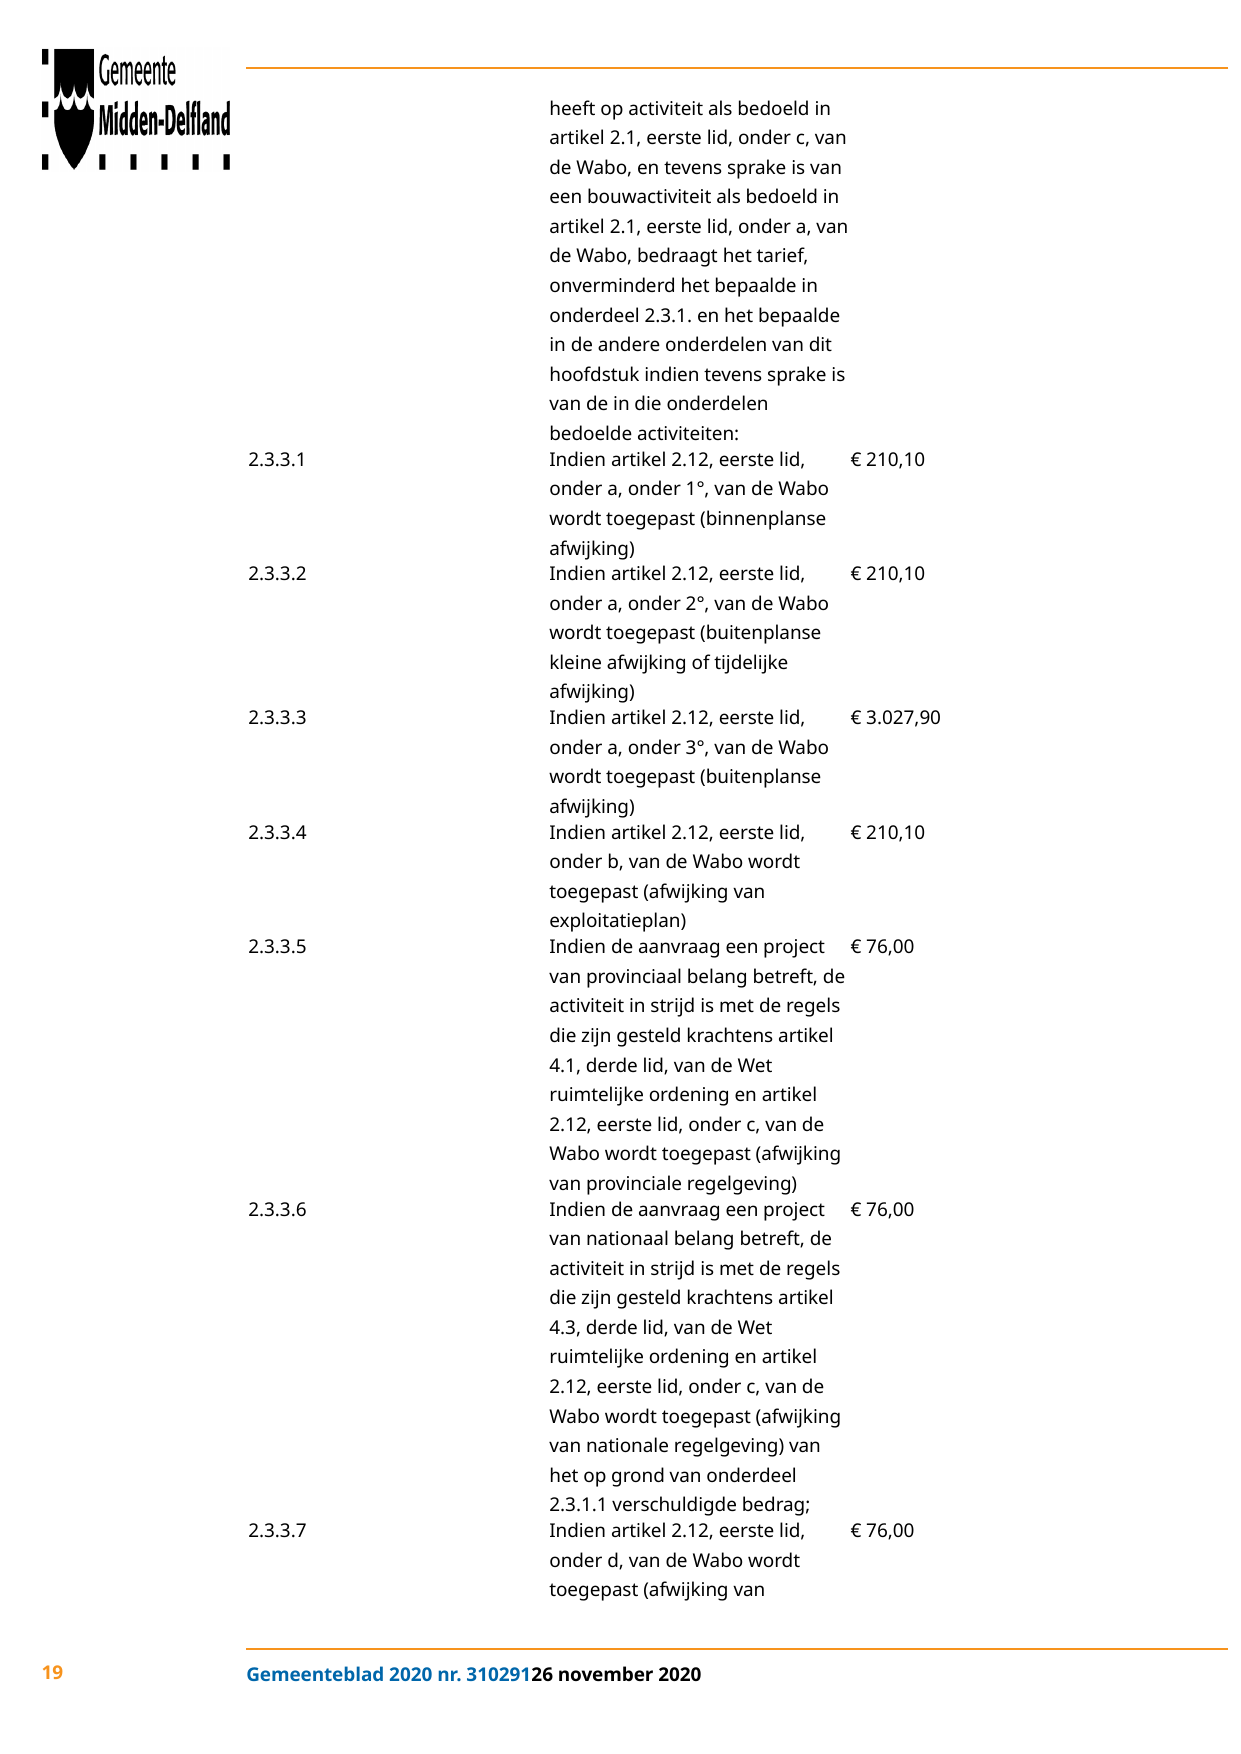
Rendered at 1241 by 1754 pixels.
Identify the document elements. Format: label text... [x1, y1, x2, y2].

table_cell 2.3.3.4 [248, 819, 549, 933]
table_cell 2.3.3.1 [248, 446, 549, 560]
table_cell € 76,00 [850, 934, 1152, 1196]
table_cell Indien artikel 2.12, eerste lid, onder a, onder 3°, van de Wabo wordt toegepast (buitenplanse afwijking) [549, 705, 850, 819]
table_cell [850, 95, 1152, 446]
table_cell 2.3.3.5 [248, 934, 549, 1196]
table_cell 2.3.3.2 [248, 560, 549, 704]
table_cell 2.3.3.6 [248, 1196, 549, 1517]
picture [41, 47, 231, 172]
table_cell Indien de aanvraag een project van provinciaal belang betreft, de activiteit in strijd is met de regels die zijn gesteld krachtens artikel 4.1, derde lid, van de Wet ruimtelijke ordening en artikel 2.12, eerste lid, onder c, van de Wabo wordt toegepast (afwijking van provinciale regelgeving) [549, 934, 850, 1196]
table_cell € 210,10 [850, 819, 1152, 933]
table_cell [248, 95, 549, 446]
table_cell Indien artikel 2.12, eerste lid, onder a, onder 1°, van de Wabo wordt toegepast (binnenplanse afwijking) [549, 446, 850, 560]
table_cell Indien de aanvraag een project van nationaal belang betreft, de activiteit in strijd is met de regels die zijn gesteld krachtens artikel 4.3, derde lid, van de Wet ruimtelijke ordening en artikel 2.12, eerste lid, onder c, van de Wabo wordt toegepast (afwijking van nationale regelgeving) van het op grond van onderdeel 2.3.1.1 verschuldigde bedrag; [549, 1196, 850, 1517]
table_cell € 210,10 [850, 560, 1152, 704]
table_cell 2.3.3.7 [248, 1518, 549, 1602]
table_cell Indien artikel 2.12, eerste lid, onder b, van de Wabo wordt toegepast (afwijking van exploitatieplan) [549, 819, 850, 933]
table_cell € 210,10 [850, 446, 1152, 560]
table_cell Indien artikel 2.12, eerste lid, onder a, onder 2°, van de Wabo wordt toegepast (buitenplanse kleine afwijking of tijdelijke afwijking) [549, 560, 850, 704]
table_cell Indien artikel 2.12, eerste lid, onder d, van de Wabo wordt toegepast (afwijking van [549, 1518, 850, 1602]
table_cell € 76,00 [850, 1196, 1152, 1517]
table_cell 2.3.3.3 [248, 705, 549, 819]
table_cell € 3.027,90 [850, 705, 1152, 819]
table_cell heeft op activiteit als bedoeld in artikel 2.1, eerste lid, onder c, van de Wabo, en tevens sprake is van een bouwactiviteit als bedoeld in artikel 2.1, eerste lid, onder a, van de Wabo, bedraagt het tarief, onverminderd het bepaalde in onderdeel 2.3.1. en het bepaalde in de andere onderdelen van dit hoofdstuk indien tevens sprake is van de in die onderdelen bedoelde activiteiten: [549, 95, 850, 446]
table_cell € 76,00 [850, 1518, 1152, 1602]
